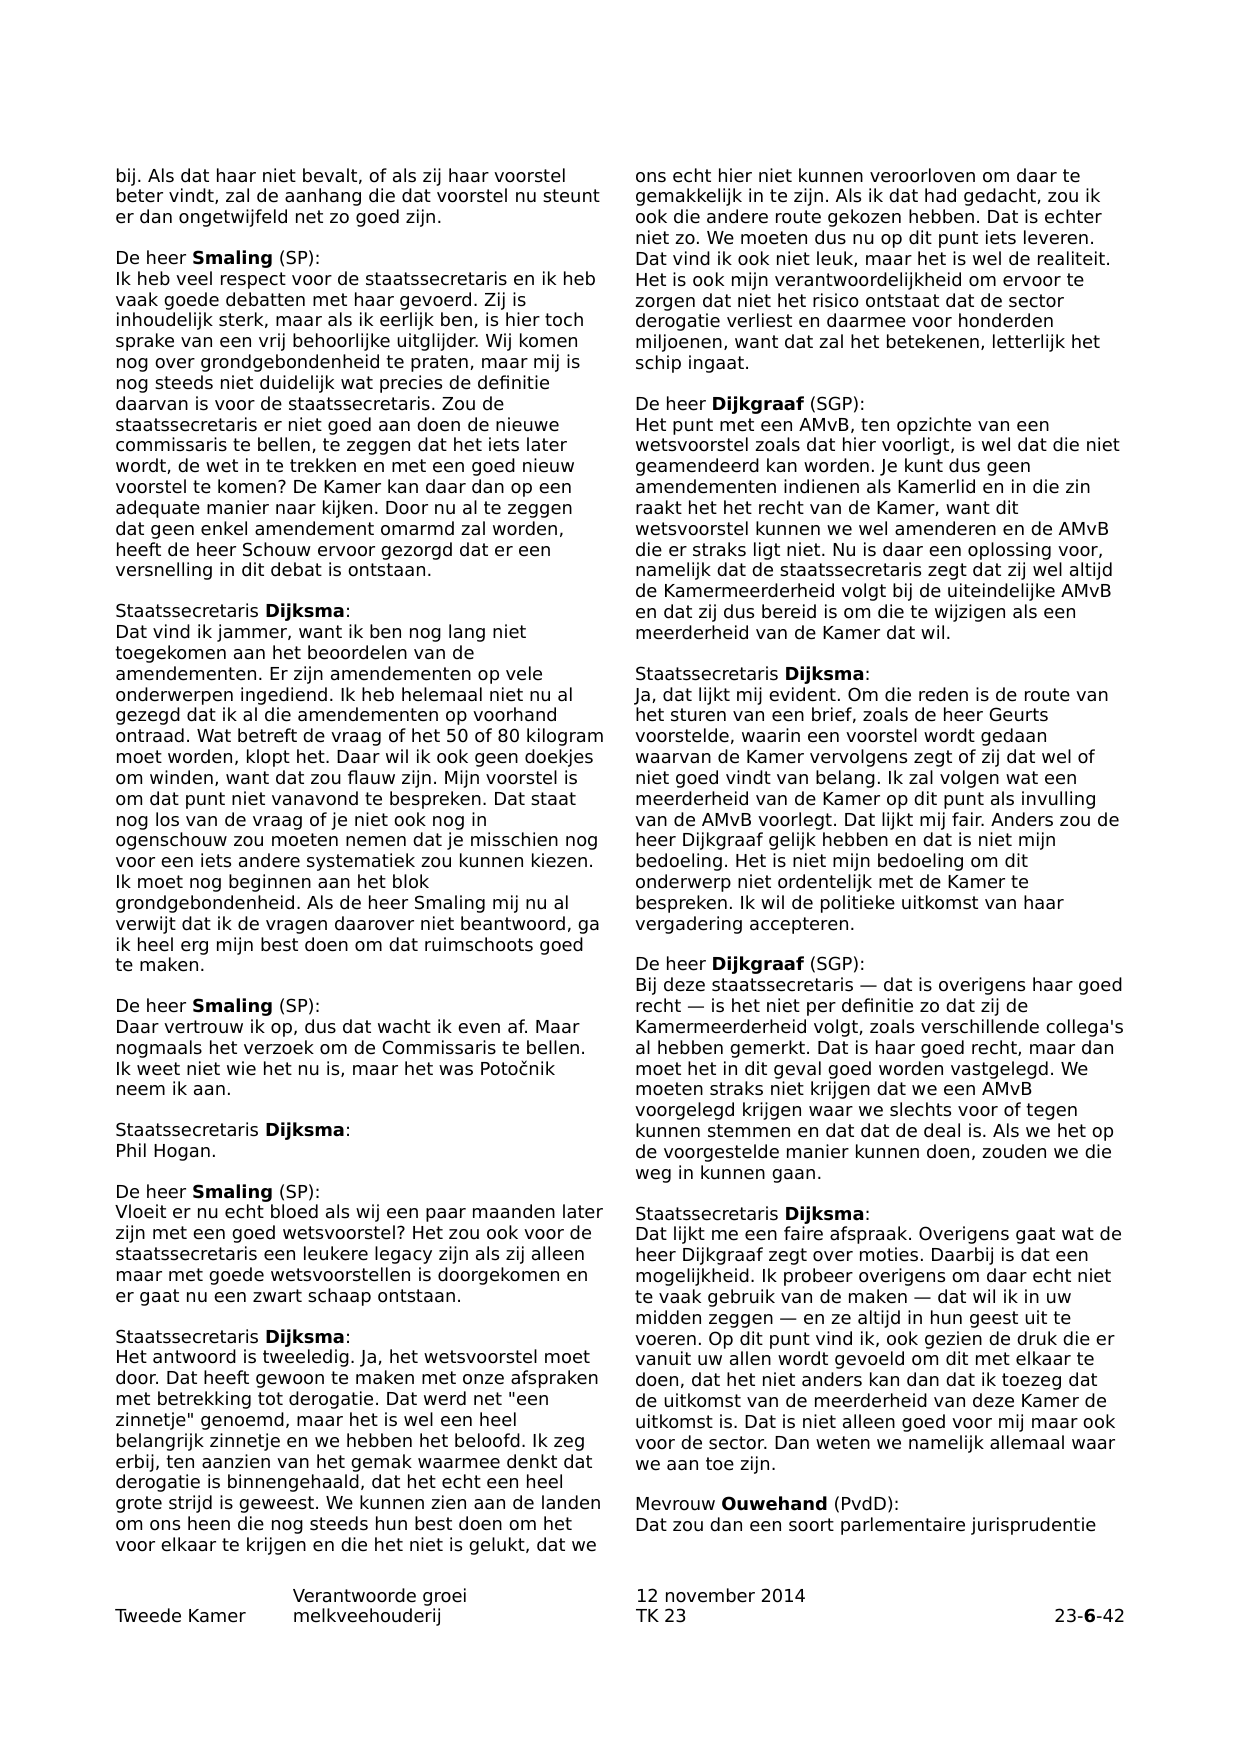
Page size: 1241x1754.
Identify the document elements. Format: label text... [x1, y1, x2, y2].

text Mevrouw Ouwehand (PvdD): [635, 1494, 1125, 1515]
text ons echt hier niet kunnen veroorloven om daar te gemakkelijk in te zijn. Als ik dat had gedacht, zou ik ook die andere route gekozen hebben. Dat is echter niet zo. We moeten dus nu op dit punt iets leveren. Dat vind ik ook niet leuk, maar het is wel de realiteit. Het is ook mijn verantwoordelijkheid om ervoor te zorgen dat niet het risico ontstaat dat de sector derogatie verliest en daarmee voor honderden miljoenen, want dat zal het betekenen, letterlijk het schip ingaat. [635, 165, 1125, 374]
text Daar vertrouw ik op, dus dat wacht ik even af. Maar nogmaals het verzoek om de Commissaris te bellen. Ik weet niet wie het nu is, maar het was Potočnik neem ik aan. [115, 1017, 605, 1100]
text Staatssecretaris Dijksma: [115, 601, 605, 622]
text Staatssecretaris Dijksma: [635, 1203, 1125, 1224]
text bij. Als dat haar niet bevalt, of als zij haar voorstel beter vindt, zal de aanhang die dat voorstel nu steunt er dan ongetwijfeld net zo goed zijn. [115, 165, 605, 228]
text De heer Dijkgraaf (SGP): [635, 954, 1125, 975]
text Dat lijkt me een faire afspraak. Overigens gaat wat de heer Dijkgraaf zegt over moties. Daarbij is dat een mogelijkheid. Ik probeer overigens om daar echt niet te vaak gebruik van de maken — dat wil ik in uw midden zeggen — en ze altijd in hun geest uit te voeren. Op dit punt vind ik, ook gezien de druk die er vanuit uw allen wordt gevoeld om dit met elkaar te doen, dat het niet anders kan dan dat ik toezeg dat de uitkomst van de meerderheid van deze Kamer de uitkomst is. Dat is niet alleen goed voor mij maar ook voor de sector. Dan weten we namelijk allemaal waar we aan toe zijn. [635, 1224, 1125, 1474]
text Ja, dat lijkt mij evident. Om die reden is de route van het sturen van een brief, zoals de heer Geurts voorstelde, waarin een voorstel wordt gedaan waarvan de Kamer vervolgens zegt of zij dat wel of niet goed vindt van belang. Ik zal volgen wat een meerderheid van de Kamer op dit punt als invulling van de AMvB voorlegt. Dat lijkt mij fair. Anders zou de heer Dijkgraaf gelijk hebben en dat is niet mijn bedoeling. Het is niet mijn bedoeling om dit onderwerp niet ordentelijk met de Kamer te bespreken. Ik wil de politieke uitkomst van haar vergadering accepteren. [635, 684, 1125, 934]
text De heer Dijkgraaf (SGP): [635, 394, 1125, 414]
text Dat vind ik jammer, want ik ben nog lang niet toegekomen aan het beoordelen van de amendementen. Er zijn amendementen op vele onderwerpen ingediend. Ik heb helemaal niet nu al gezegd dat ik al die amendementen op voorhand ontraad. Wat betreft de vraag of het 50 of 80 kilogram moet worden, klopt het. Daar wil ik ook geen doekjes om winden, want dat zou flauw zijn. Mijn voorstel is om dat punt niet vanavond te bespreken. Dat staat nog los van de vraag of je niet ook nog in ogenschouw zou moeten nemen dat je misschien nog voor een iets andere systematiek zou kunnen kiezen. Ik moet nog beginnen aan het blok grondgebondenheid. Als de heer Smaling mij nu al verwijt dat ik de vragen daarover niet beantwoord, ga ik heel erg mijn best doen om dat ruimschoots goed te maken. [115, 622, 605, 976]
text Vloeit er nu echt bloed als wij een paar maanden later zijn met een goed wetsvoorstel? Het zou ook voor de staatssecretaris een leukere legacy zijn als zij alleen maar met goede wetsvoorstellen is doorgekomen en er gaat nu een zwart schaap ontstaan. [115, 1202, 605, 1306]
text Ik heb veel respect voor de staatssecretaris en ik heb vaak goede debatten met haar gevoerd. Zij is inhoudelijk sterk, maar als ik eerlijk ben, is hier toch sprake van een vrij behoorlijke uitglijder. Wij komen nog over grondgebondenheid te praten, maar mij is nog steeds niet duidelijk wat precies de definitie daarvan is voor de staatssecretaris. Zou de staatssecretaris er niet goed aan doen de nieuwe commissaris te bellen, te zeggen dat het iets later wordt, de wet in te trekken en met een goed nieuw voorstel te komen? De Kamer kan daar dan op een adequate manier naar kijken. Door nu al te zeggen dat geen enkel amendement omarmd zal worden, heeft de heer Schouw ervoor gezorgd dat er een versnelling in dit debat is ontstaan. [115, 268, 605, 581]
text De heer Smaling (SP): [115, 248, 605, 268]
text Het punt met een AMvB, ten opzichte van een wetsvoorstel zoals dat hier voorligt, is wel dat die niet geamendeerd kan worden. Je kunt dus geen amendementen indienen als Kamerlid en in die zin raakt het het recht van de Kamer, want dit wetsvoorstel kunnen we wel amenderen en de AMvB die er straks ligt niet. Nu is daar een oplossing voor, namelijk dat de staatssecretaris zegt dat zij wel altijd de Kamermeerderheid volgt bij de uiteindelijke AMvB en dat zij dus bereid is om die te wijzigen als een meerderheid van de Kamer dat wil. [635, 414, 1125, 643]
text Bij deze staatssecretaris — dat is overigens haar goed recht — is het niet per definitie zo dat zij de Kamermeerderheid volgt, zoals verschillende collega's al hebben gemerkt. Dat is haar goed recht, maar dan moet het in dit geval goed worden vastgelegd. We moeten straks niet krijgen dat we een AMvB voorgelegd krijgen waar we slechts voor of tegen kunnen stemmen en dat dat de deal is. Als we het op de voorgestelde manier kunnen doen, zouden we die weg in kunnen gaan. [635, 975, 1125, 1183]
text De heer Smaling (SP): [115, 996, 605, 1017]
text Phil Hogan. [115, 1141, 605, 1162]
text Staatssecretaris Dijksma: [635, 663, 1125, 684]
text Staatssecretaris Dijksma: [115, 1326, 605, 1347]
text Het antwoord is tweeledig. Ja, het wetsvoorstel moet door. Dat heeft gewoon te maken met onze afspraken met betrekking tot derogatie. Dat werd net "een zinnetje" genoemd, maar het is wel een heel belangrijk zinnetje en we hebben het beloofd. Ik zeg erbij, ten aanzien van het gemak waarmee denkt dat derogatie is binnengehaald, dat het echt een heel grote strijd is geweest. We kunnen zien aan de landen om ons heen die nog steeds hun best doen om het voor elkaar te krijgen en die het niet is gelukt, dat we [115, 1347, 605, 1556]
text De heer Smaling (SP): [115, 1182, 605, 1202]
text Staatssecretaris Dijksma: [115, 1120, 605, 1141]
text Dat zou dan een soort parlementaire jurisprudentie [635, 1515, 1125, 1536]
